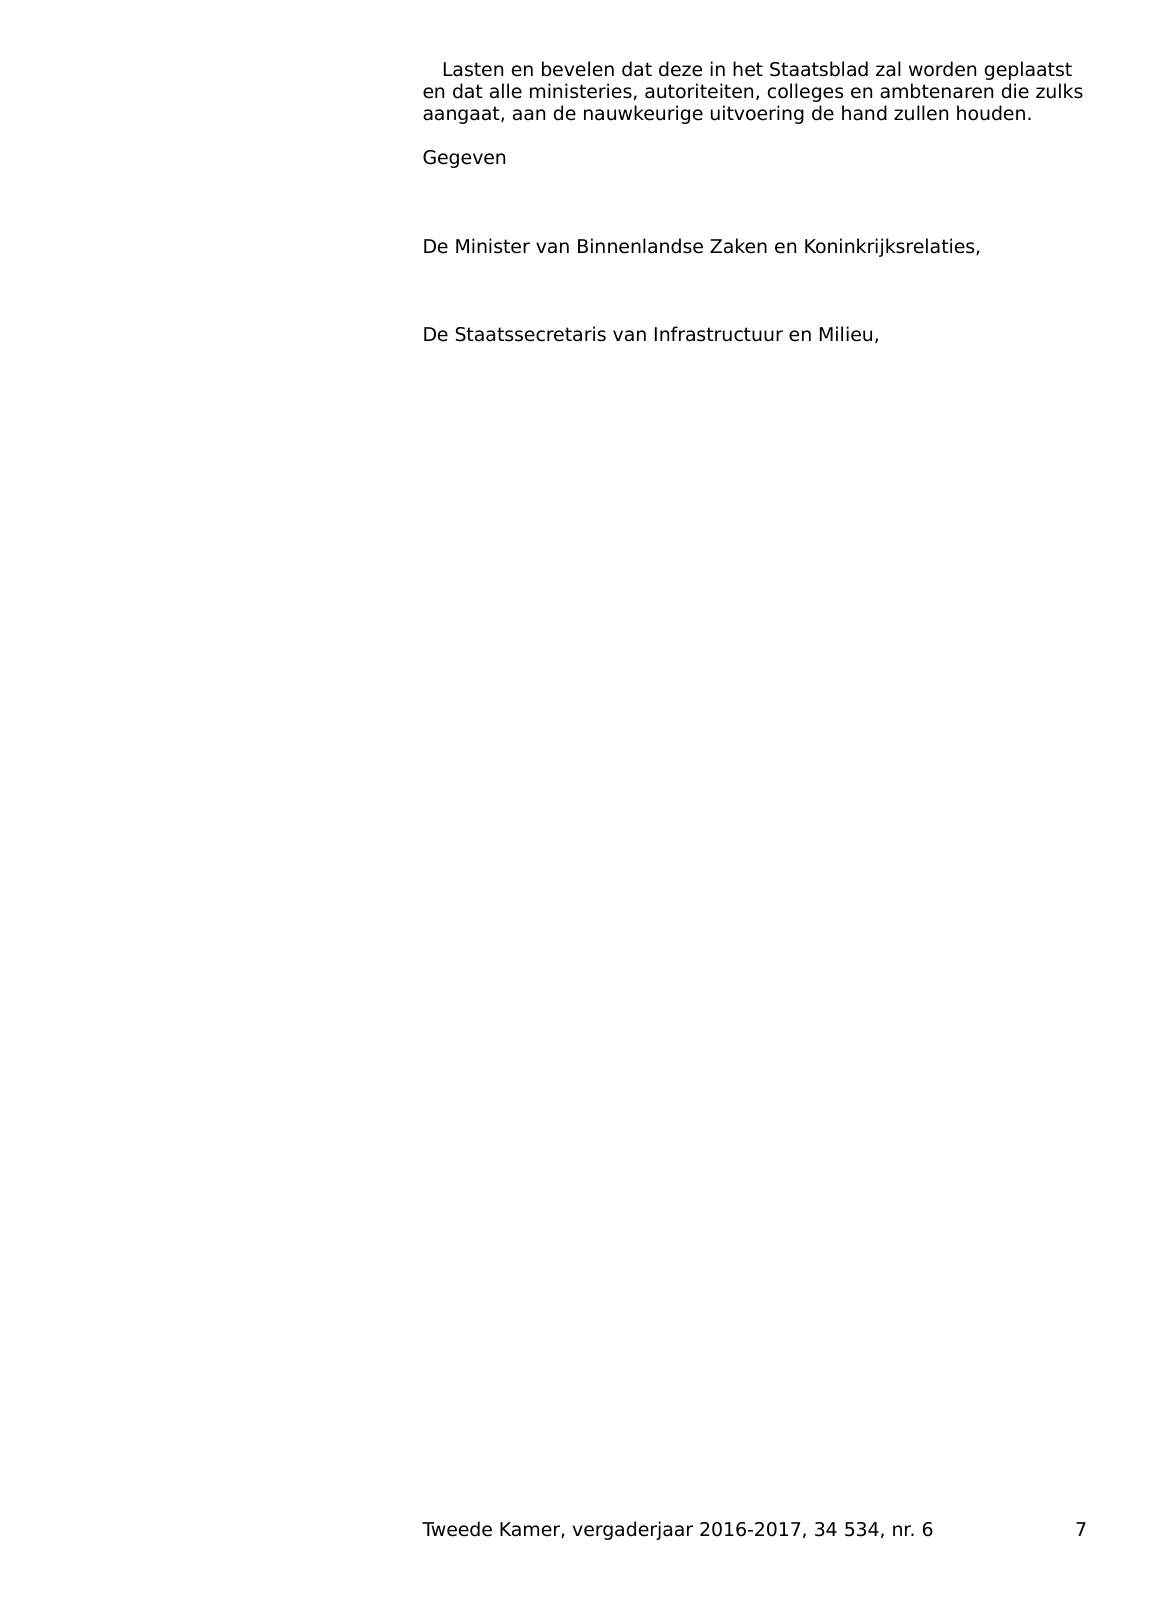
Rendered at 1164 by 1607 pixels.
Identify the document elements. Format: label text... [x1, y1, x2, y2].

text Gegeven [422, 147, 1087, 169]
text Lasten en bevelen dat deze in het Staatsblad zal worden geplaatst en dat alle ministeries, autoriteiten, colleges en ambtenaren die zulks aangaat, aan de nauwkeurige uitvoering de hand zullen houden. [422, 59, 1087, 125]
text De Minister van Binnenlandse Zaken en Koninkrijksrelaties, [422, 236, 1087, 258]
text De Staatssecretaris van Infrastructuur en Milieu, [422, 324, 1087, 346]
